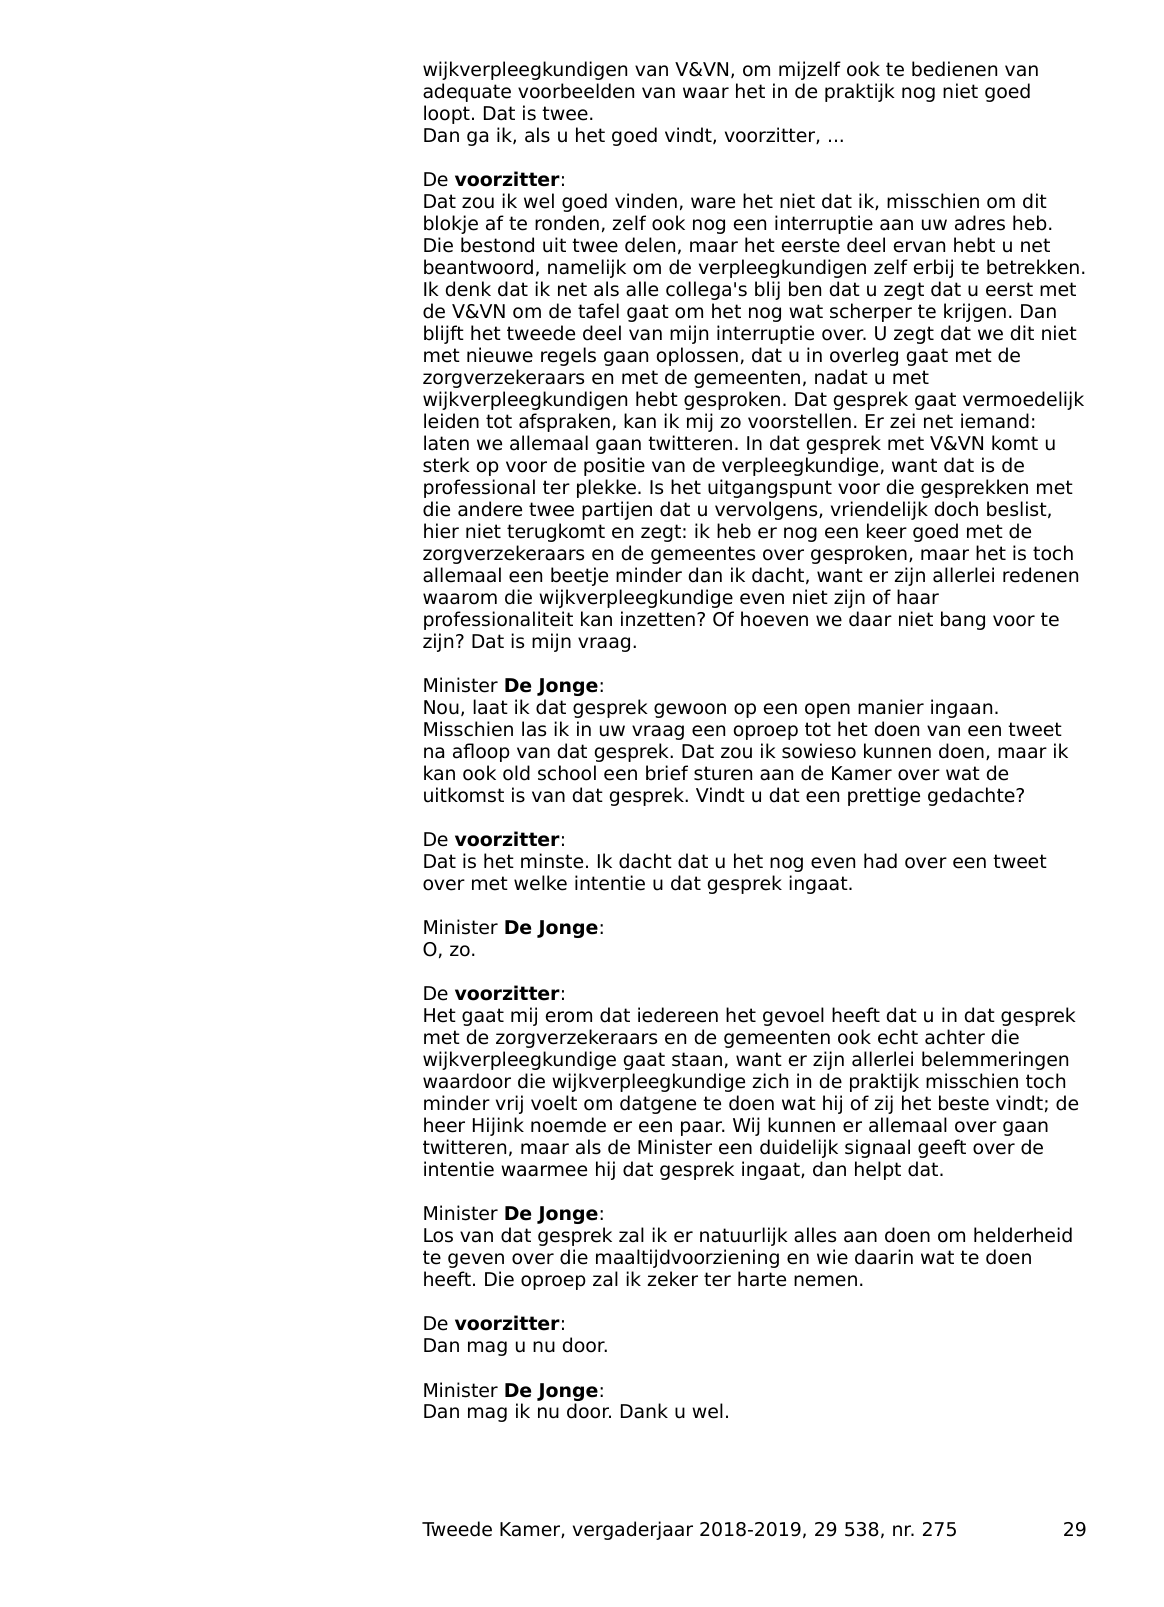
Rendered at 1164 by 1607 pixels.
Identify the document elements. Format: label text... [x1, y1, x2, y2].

text De voorzitter: [422, 983, 1087, 1005]
text Dan mag ik nu door. Dank u wel. [422, 1401, 1087, 1423]
text Minister De Jonge: [422, 917, 1087, 939]
text Dan mag u nu door. [422, 1335, 1087, 1357]
text Dan ga ik, als u het goed vindt, voorzitter, ... [422, 125, 1087, 147]
text Minister De Jonge: [422, 1203, 1087, 1225]
text De voorzitter: [422, 829, 1087, 851]
text De voorzitter: [422, 1313, 1087, 1335]
text Dat is het minste. Ik dacht dat u het nog even had over een tweet over met welke intentie u dat gesprek ingaat. [422, 851, 1087, 895]
text wijkverpleegkundigen van V&VN, om mijzelf ook te bedienen van adequate voorbeelden van waar het in de praktijk nog niet goed loopt. Dat is twee. [422, 59, 1087, 125]
text Dat zou ik wel goed vinden, ware het niet dat ik, misschien om dit blokje af te ronden, zelf ook nog een interruptie aan uw adres heb. Die bestond uit twee delen, maar het eerste deel ervan hebt u net beantwoord, namelijk om de verpleegkundigen zelf erbij te betrekken. Ik denk dat ik net als alle collega's blij ben dat u zegt dat u eerst met de V&VN om de tafel gaat om het nog wat scherper te krijgen. Dan blijft het tweede deel van mijn interruptie over. U zegt dat we dit niet met nieuwe regels gaan oplossen, dat u in overleg gaat met de zorgverzekeraars en met de gemeenten, nadat u met wijkverpleegkundigen hebt gesproken. Dat gesprek gaat vermoedelijk leiden tot afspraken, kan ik mij zo voorstellen. Er zei net iemand: laten we allemaal gaan twitteren. In dat gesprek met V&VN komt u sterk op voor de positie van de verpleegkundige, want dat is de professional ter plekke. Is het uitgangspunt voor die gesprekken met die andere twee partijen dat u vervolgens, vriendelijk doch beslist, hier niet terugkomt en zegt: ik heb er nog een keer goed met de zorgverzekeraars en de gemeentes over gesproken, maar het is toch allemaal een beetje minder dan ik dacht, want er zijn allerlei redenen waarom die wijkverpleegkundige even niet zijn of haar professionaliteit kan inzetten? Of hoeven we daar niet bang voor te zijn? Dat is mijn vraag. [422, 191, 1087, 653]
text Het gaat mij erom dat iedereen het gevoel heeft dat u in dat gesprek met de zorgverzekeraars en de gemeenten ook echt achter die wijkverpleegkundige gaat staan, want er zijn allerlei belemmeringen waardoor die wijkverpleegkundige zich in de praktijk misschien toch minder vrij voelt om datgene te doen wat hij of zij het beste vindt; de heer Hijink noemde er een paar. Wij kunnen er allemaal over gaan twitteren, maar als de Minister een duidelijk signaal geeft over de intentie waarmee hij dat gesprek ingaat, dan helpt dat. [422, 1005, 1087, 1181]
text De voorzitter: [422, 169, 1087, 191]
text O, zo. [422, 939, 1087, 961]
text Nou, laat ik dat gesprek gewoon op een open manier ingaan. Misschien las ik in uw vraag een oproep tot het doen van een tweet na afloop van dat gesprek. Dat zou ik sowieso kunnen doen, maar ik kan ook old school een brief sturen aan de Kamer over wat de uitkomst is van dat gesprek. Vindt u dat een prettige gedachte? [422, 697, 1087, 807]
text Los van dat gesprek zal ik er natuurlijk alles aan doen om helderheid te geven over die maaltijdvoorziening en wie daarin wat te doen heeft. Die oproep zal ik zeker ter harte nemen. [422, 1225, 1087, 1291]
text Minister De Jonge: [422, 1379, 1087, 1401]
text Minister De Jonge: [422, 675, 1087, 697]
